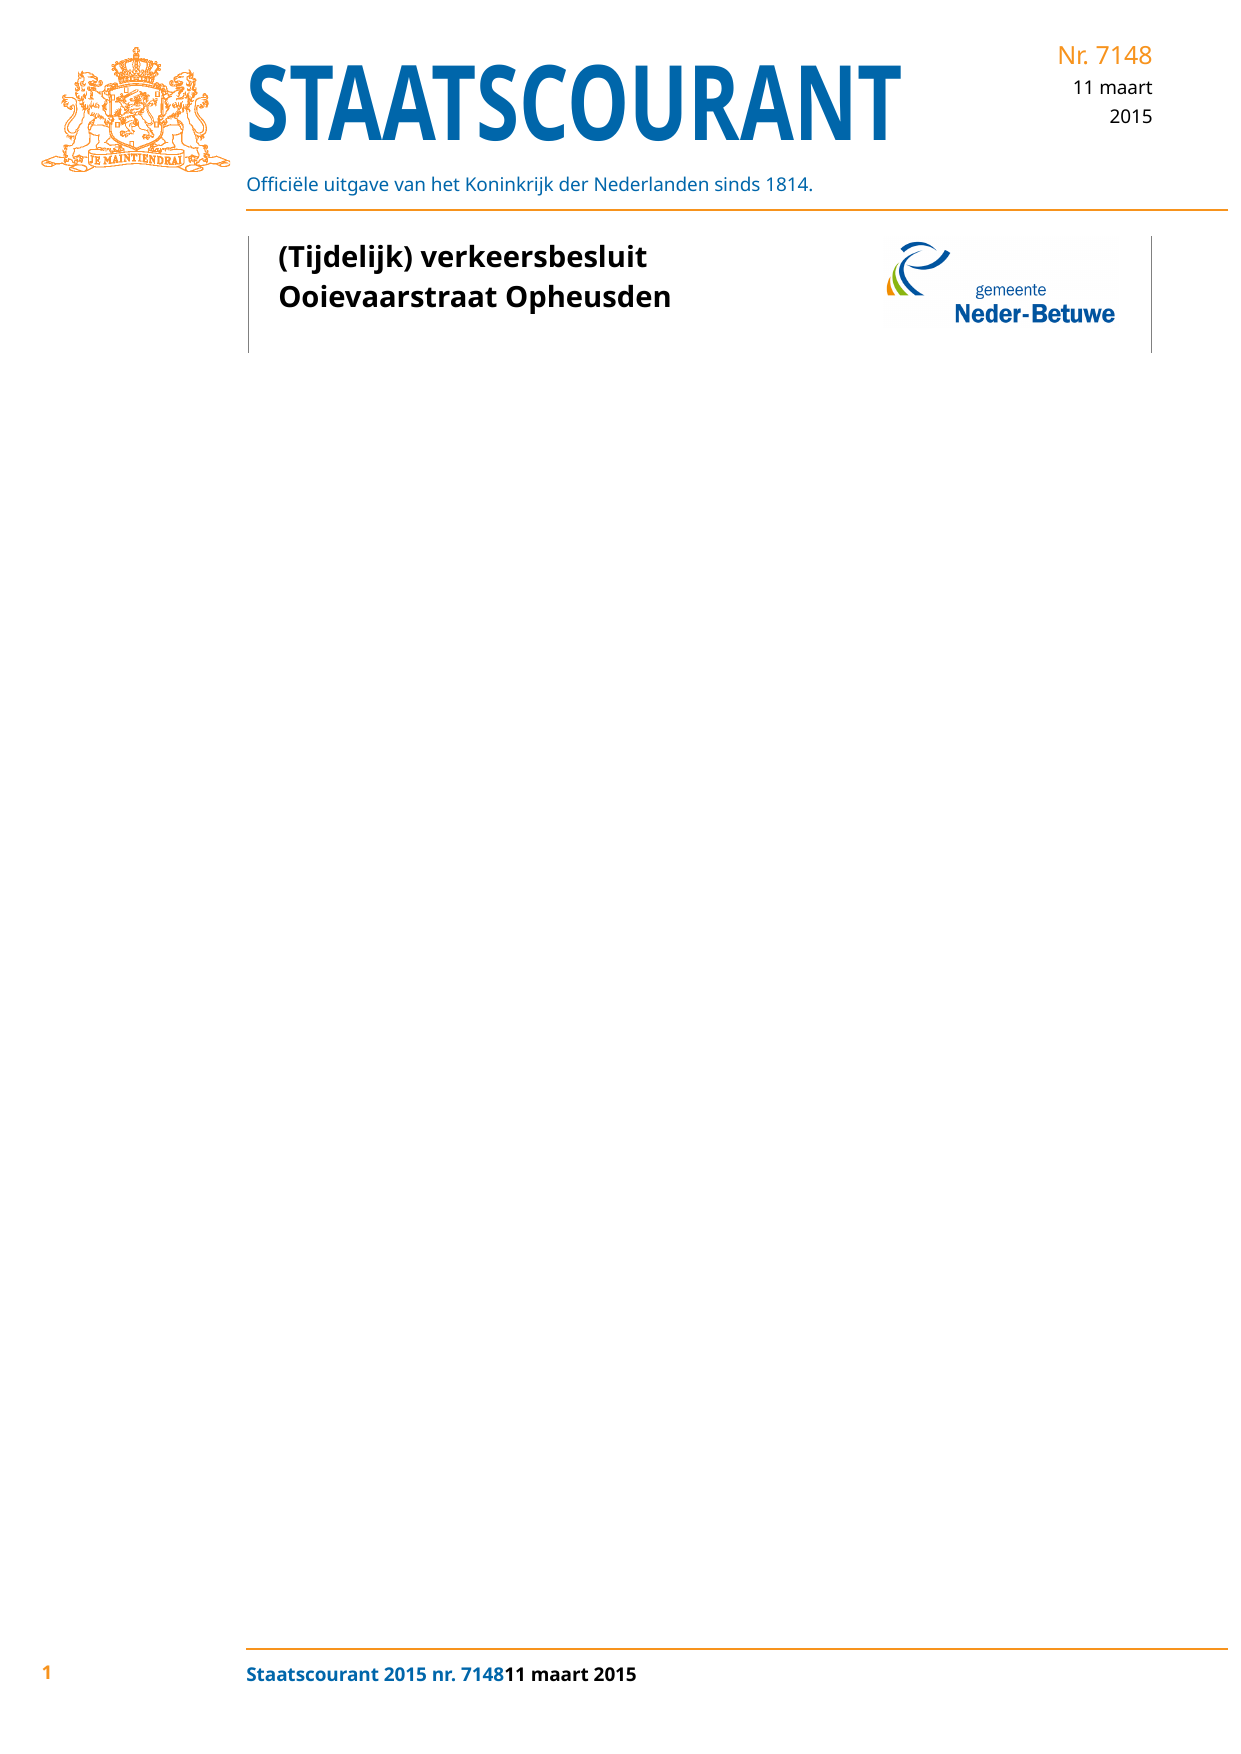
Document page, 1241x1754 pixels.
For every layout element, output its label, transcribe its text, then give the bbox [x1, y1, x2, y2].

table_header (Tijdelijk) verkeersbesluit Ooievaarstraat Opheusden [249, 236, 850, 353]
picture [882, 236, 1119, 328]
picture [41, 47, 231, 172]
table_header [850, 236, 1151, 353]
